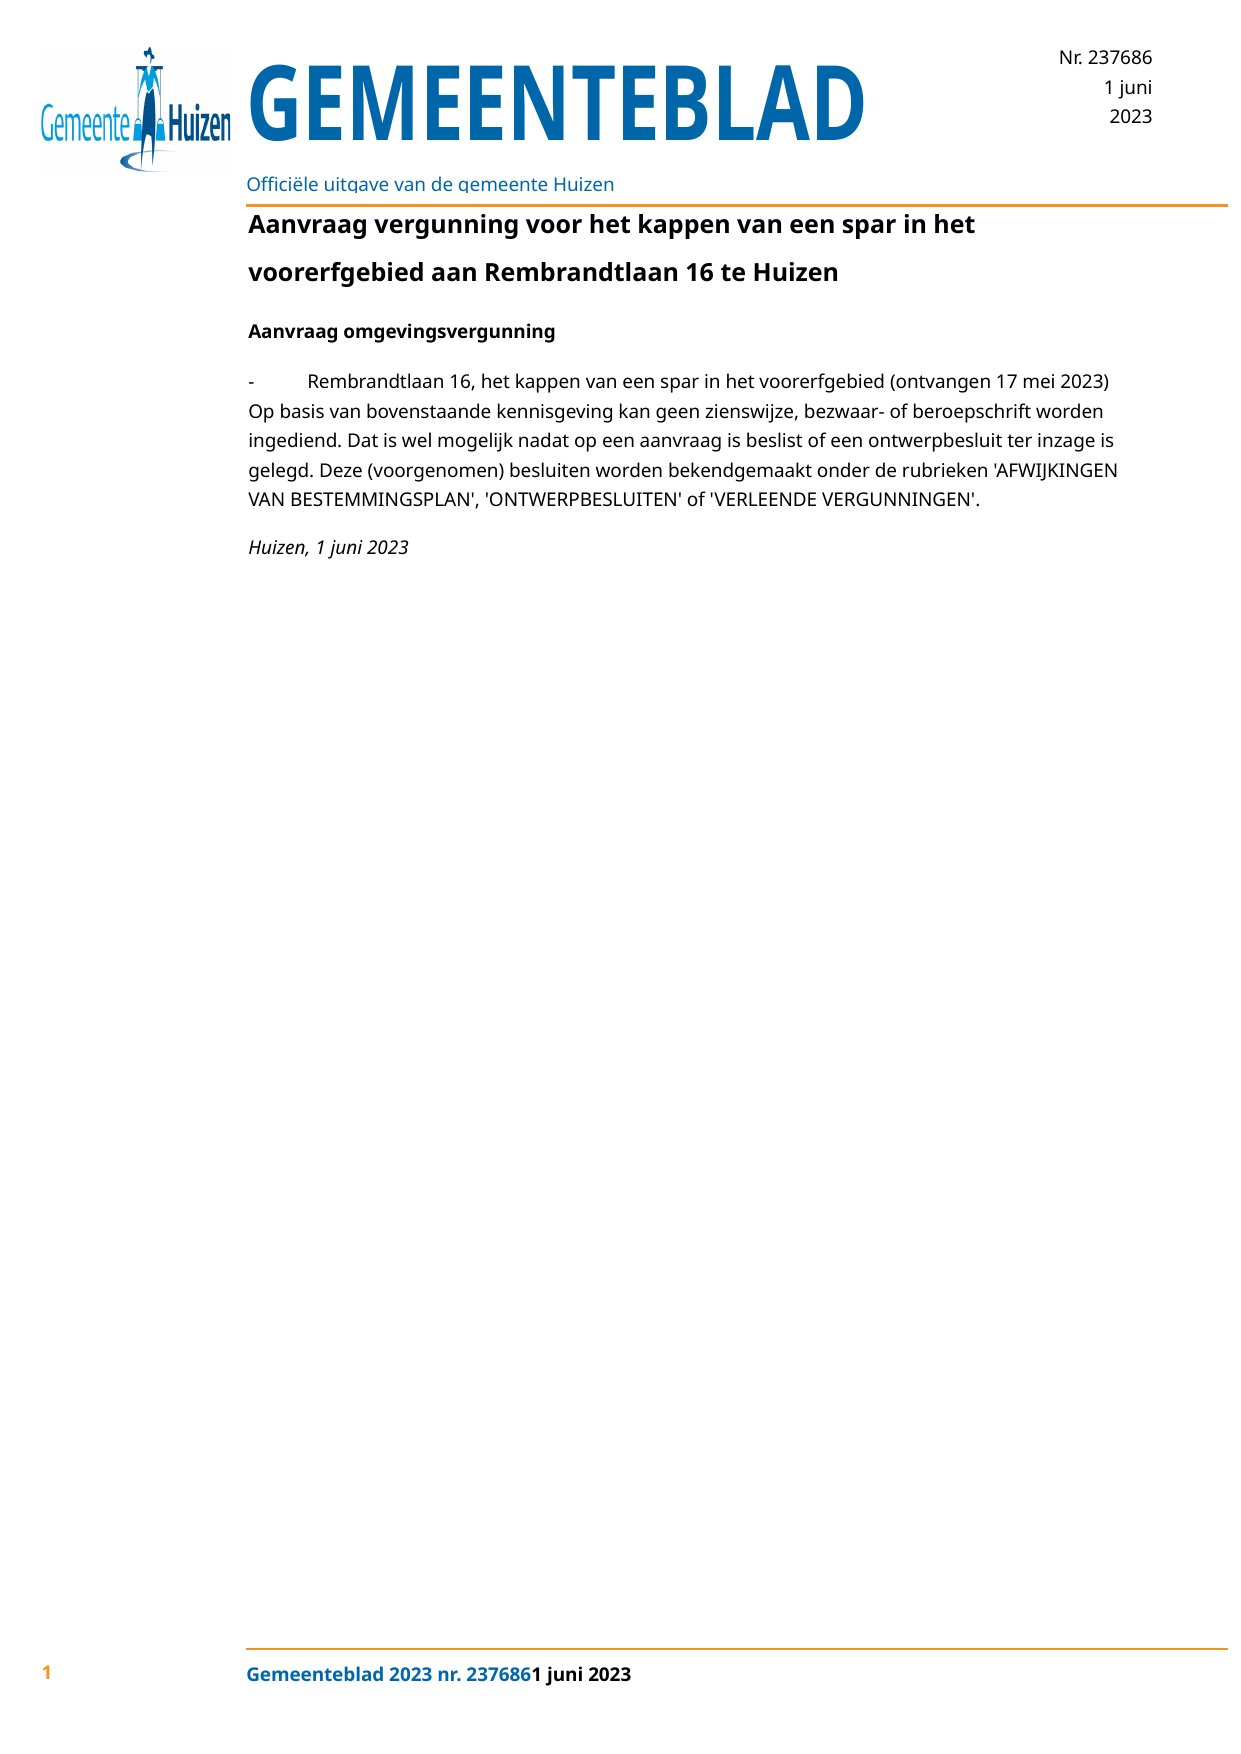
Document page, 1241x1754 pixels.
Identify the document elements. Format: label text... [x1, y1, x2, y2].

text Aanvraag omgevingsvergunning [248, 318, 1152, 344]
text Huizen, 1 juni 2023 [248, 534, 1152, 560]
list Rembrandtlaan 16, het kappen van een spar in het voorerfgebied (ontvangen 17 mei 2023) [248, 368, 1152, 394]
text Aanvraag vergunning voor het kappen van een spar in het voorerfgebied aan Rembrandtlaan 16 te Huizen [248, 207, 1152, 288]
picture [41, 47, 231, 172]
text Op basis van bovenstaande kennisgeving kan geen zienswijze, bezwaar- of beroepschrift worden ingediend. Dat is wel mogelijk nadat op een aanvraag is beslist of een ontwerpbesluit ter inzage is gelegd. Deze (voorgenomen) besluiten worden bekendgemaakt onder de rubrieken 'AFWIJKINGEN VAN BESTEMMINGSPLAN', 'ONTWERPBESLUITEN' of 'VERLEENDE VERGUNNINGEN'. [248, 398, 1152, 512]
